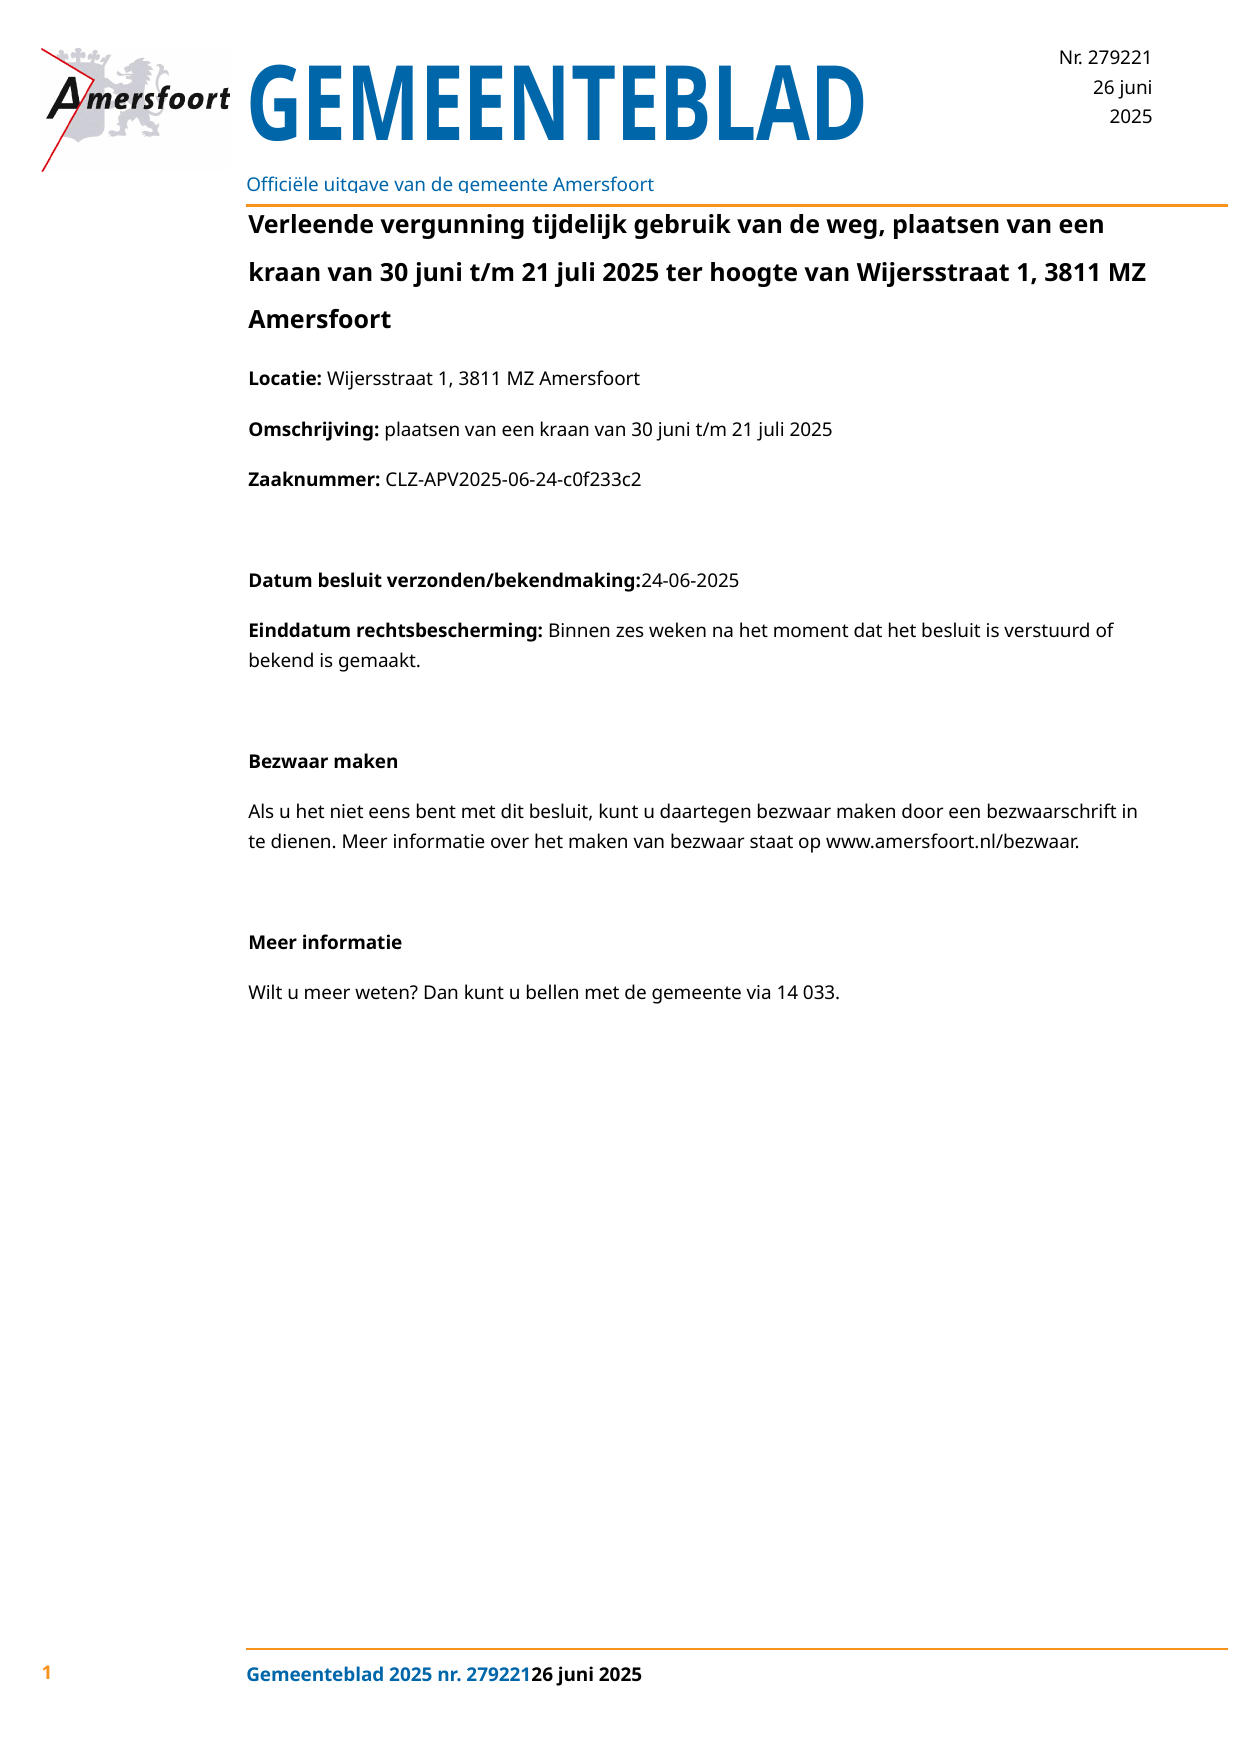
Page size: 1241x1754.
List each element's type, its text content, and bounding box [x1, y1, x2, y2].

text Omschrijving: plaatsen van een kraan van 30 juni t/m 21 juli 2025 [248, 416, 1152, 442]
text Wilt u meer weten? Dan kunt u bellen met de gemeente via 14 033. [248, 979, 1152, 1005]
text Einddatum rechtsbescherming: Binnen zes weken na het moment dat het besluit is verstuurd of bekend is gemaakt. [248, 618, 1152, 673]
picture [41, 47, 231, 172]
text Verleende vergunning tijdelijk gebruik van de weg, plaatsen van een kraan van 30 juni t/m 21 juli 2025 ter hoogte van Wijersstraat 1, 3811 MZ Amersfoort [248, 207, 1152, 336]
text Zaaknummer: CLZ-APV2025-06-24-c0f233c2 [248, 466, 1152, 492]
text Locatie: Wijersstraat 1, 3811 MZ Amersfoort [248, 366, 1152, 391]
text Als u het niet eens bent met dit besluit, kunt u daartegen bezwaar maken door een bezwaarschrift in te dienen. Meer informatie over het maken van bezwaar staat op www.amersfoort.nl/bezwaar. [248, 798, 1152, 854]
text Meer informatie [248, 929, 1152, 954]
text Datum besluit verzonden/bekendmaking:24-06-2025 [248, 567, 1152, 593]
text Bezwaar maken [248, 748, 1152, 774]
